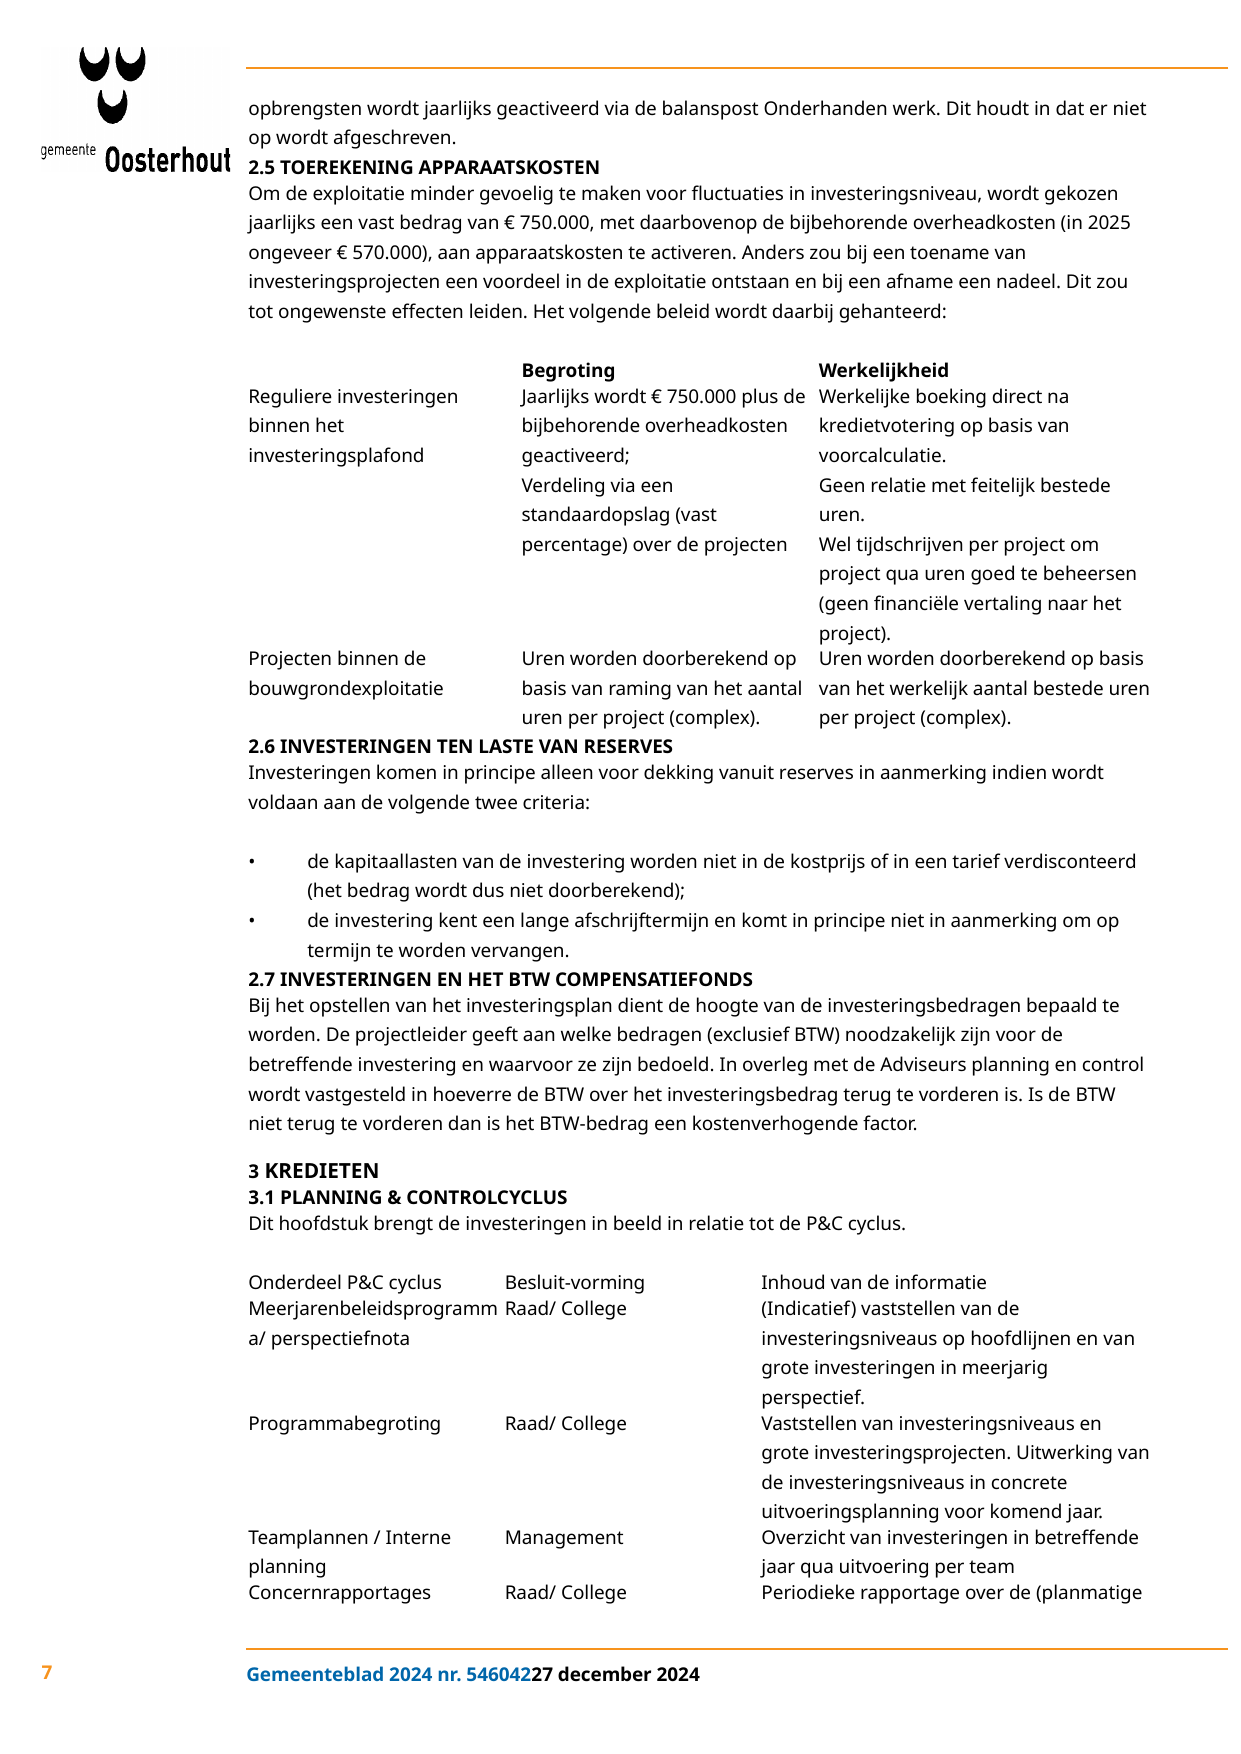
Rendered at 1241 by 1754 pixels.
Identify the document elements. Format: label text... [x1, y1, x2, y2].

table_cell Uren worden doorberekend op basis van het werkelijk aantal bestede uren per project (complex). [819, 645, 1152, 730]
table_header Onderdeel P&C cyclus [248, 1270, 504, 1295]
table_cell Raad/ College [505, 1410, 761, 1524]
table_cell Werkelijke boeking direct na kredietvotering op basis van voorcalculatie. Geen relatie met feitelijk bestede uren. Wel tijdschrijven per project om project qua uren goed te beheersen (geen financiële vertaling naar het project). [819, 383, 1152, 645]
text Dit hoofdstuk brengt de investeringen in beeld in relatie tot de P&C cyclus. [248, 1210, 1152, 1236]
table_cell Projecten binnen de bouwgrondexploitatie [248, 645, 521, 730]
table_cell Reguliere investeringen binnen het investeringsplafond [248, 383, 521, 645]
table_cell Programmabegroting [248, 1410, 504, 1524]
table_cell (Indicatief) vaststellen van de investeringsniveaus op hoofdlijnen en van grote investeringen in meerjarig perspectief. [761, 1295, 1152, 1410]
list de kapitaallasten van de investering worden niet in de kostprijs of in een tarief verdisconteerd (het bedrag wordt dus niet doorberekend); [248, 848, 1152, 903]
text opbrengsten wordt jaarlijks geactiveerd via de balanspost Onderhanden werk. Dit houdt in dat er niet op wordt afgeschreven. [248, 95, 1152, 150]
table_header Inhoud van de informatie [761, 1270, 1152, 1295]
table_cell Uren worden doorberekend op basis van raming van het aantal uren per project (complex). [521, 645, 819, 730]
text Investeringen komen in principe alleen voor dekking vanuit reserves in aanmerking indien wordt voldaan aan de volgende twee criteria: [248, 759, 1152, 814]
text Bij het opstellen van het investeringsplan dient de hoogte van de investeringsbedragen bepaald te worden. De projectleider geeft aan welke bedragen (exclusief BTW) noodzakelijk zijn voor de betreffende investering en waarvoor ze zijn bedoeld. In overleg met de Adviseurs planning en control wordt vastgesteld in hoeverre de BTW over het investeringsbedrag terug te vorderen is. Is de BTW niet terug te vorderen dan is het BTW-bedrag een kostenverhogende factor. [248, 992, 1152, 1136]
table_header Werkelijkheid [819, 357, 1152, 383]
text 2.5 TOEREKENING APPARAATSKOSTEN [248, 154, 1152, 180]
table_cell Management [505, 1524, 761, 1579]
text 3 KREDIETEN [248, 1156, 1152, 1184]
table_cell Periodieke rapportage over de (planmatige [761, 1580, 1152, 1605]
table_cell Teamplannen / Interne planning [248, 1524, 504, 1579]
table_cell Concernrapportages [248, 1580, 504, 1605]
table_cell Vaststellen van investeringsniveaus en grote investeringsprojecten. Uitwerking van de investeringsniveaus in concrete uitvoeringsplanning voor komend jaar. [761, 1410, 1152, 1524]
table_cell Jaarlijks wordt € 750.000 plus de bijbehorende overheadkosten geactiveerd; Verdeling via een standaardopslag (vast percentage) over de projecten [521, 383, 819, 645]
text 2.7 INVESTERINGEN EN HET BTW COMPENSATIEFONDS [248, 966, 1152, 992]
table_cell Raad/ College [505, 1295, 761, 1410]
text 2.6 INVESTERINGEN TEN LASTE VAN RESERVES [248, 733, 1152, 759]
table_cell Raad/ College [505, 1580, 761, 1605]
picture [41, 47, 231, 172]
table_cell Meerjarenbeleidsprogramma/ perspectiefnota [248, 1295, 504, 1410]
text Om de exploitatie minder gevoelig te maken voor fluctuaties in investeringsniveau, wordt gekozen jaarlijks een vast bedrag van € 750.000, met daarbovenop de bijbehorende overheadkosten (in 2025 ongeveer € 570.000), aan apparaatskosten te activeren. Anders zou bij een toename van investeringsprojecten een voordeel in de exploitatie ontstaan en bij een afname een nadeel. Dit zou tot ongewenste effecten leiden. Het volgende beleid wordt daarbij gehanteerd: [248, 180, 1152, 324]
text 3.1 PLANNING & CONTROLCYCLUS [248, 1184, 1152, 1210]
table_cell Overzicht van investeringen in betreffende jaar qua uitvoering per team [761, 1524, 1152, 1579]
list de investering kent een lange afschrijftermijn en komt in principe niet in aanmerking om op termijn te worden vervangen. [248, 907, 1152, 962]
table_header Besluit-vorming [505, 1270, 761, 1295]
table_header [248, 357, 521, 383]
table_header Begroting [521, 357, 819, 383]
